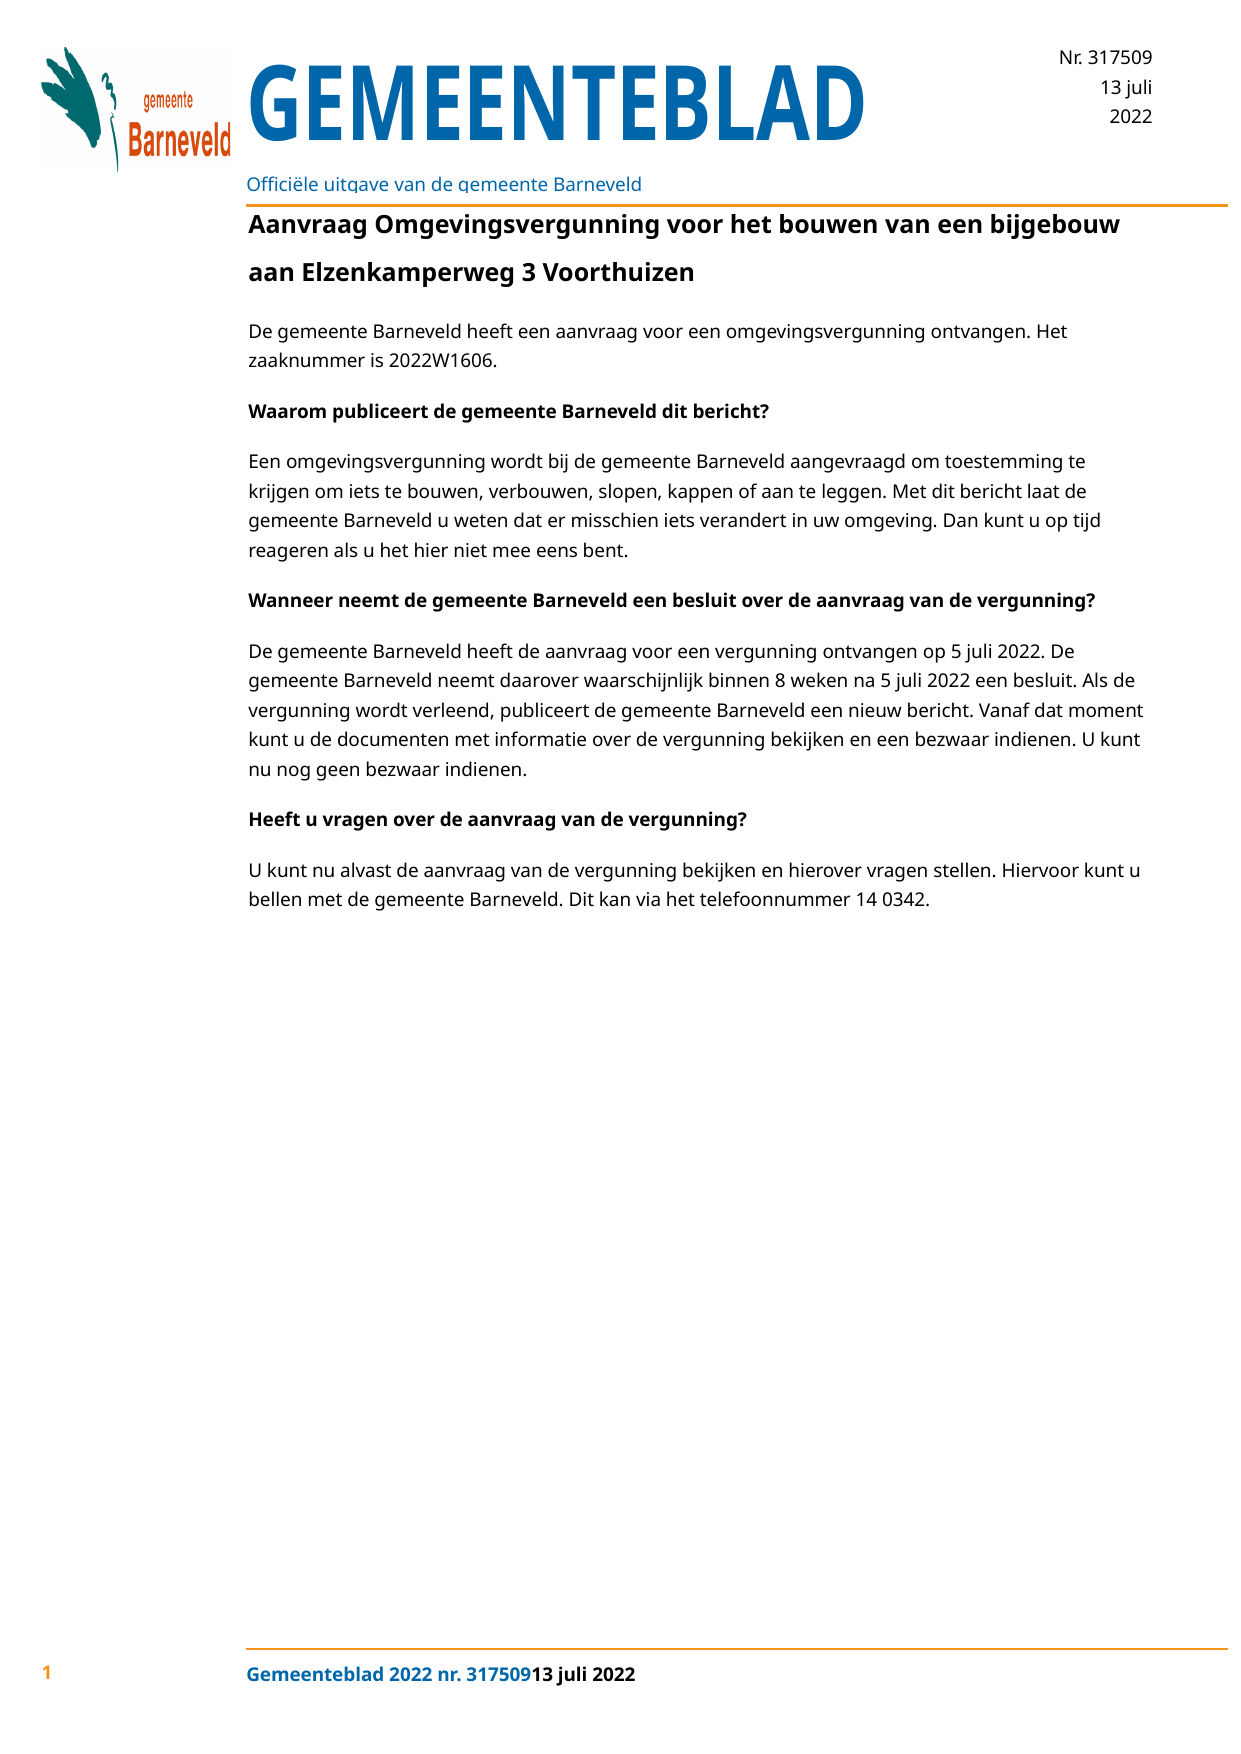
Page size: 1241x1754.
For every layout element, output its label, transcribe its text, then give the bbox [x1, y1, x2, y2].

text Heeft u vragen over de aanvraag van de vergunning? [248, 807, 1152, 832]
text De gemeente Barneveld heeft de aanvraag voor een vergunning ontvangen op 5 juli 2022. De gemeente Barneveld neemt daarover waarschijnlijk binnen 8 weken na 5 juli 2022 een besluit. Als de vergunning wordt verleend, publiceert de gemeente Barneveld een nieuw bericht. Vanaf dat moment kunt u de documenten met informatie over de vergunning bekijken en een bezwaar indienen. U kunt nu nog geen bezwaar indienen. [248, 638, 1152, 782]
text Aanvraag Omgevingsvergunning voor het bouwen van een bijgebouw aan Elzenkamperweg 3 Voorthuizen [248, 207, 1152, 288]
text Waarom publiceert de gemeente Barneveld dit bericht? [248, 398, 1152, 424]
text De gemeente Barneveld heeft een aanvraag voor een omgevingsvergunning ontvangen. Het zaaknummer is 2022W1606. [248, 318, 1152, 373]
text Wanneer neemt de gemeente Barneveld een besluit over de aanvraag van de vergunning? [248, 587, 1152, 613]
text U kunt nu alvast de aanvraag van de vergunning bekijken en hierover vragen stellen. Hiervoor kunt u bellen met de gemeente Barneveld. Dit kan via het telefoonnummer 14 0342. [248, 857, 1152, 912]
picture [41, 47, 231, 172]
text Een omgevingsvergunning wordt bij de gemeente Barneveld aangevraagd om toestemming te krijgen om iets te bouwen, verbouwen, slopen, kappen of aan te leggen. Met dit bericht laat de gemeente Barneveld u weten dat er misschien iets verandert in uw omgeving. Dan kunt u op tijd reageren als u het hier niet mee eens bent. [248, 448, 1152, 563]
